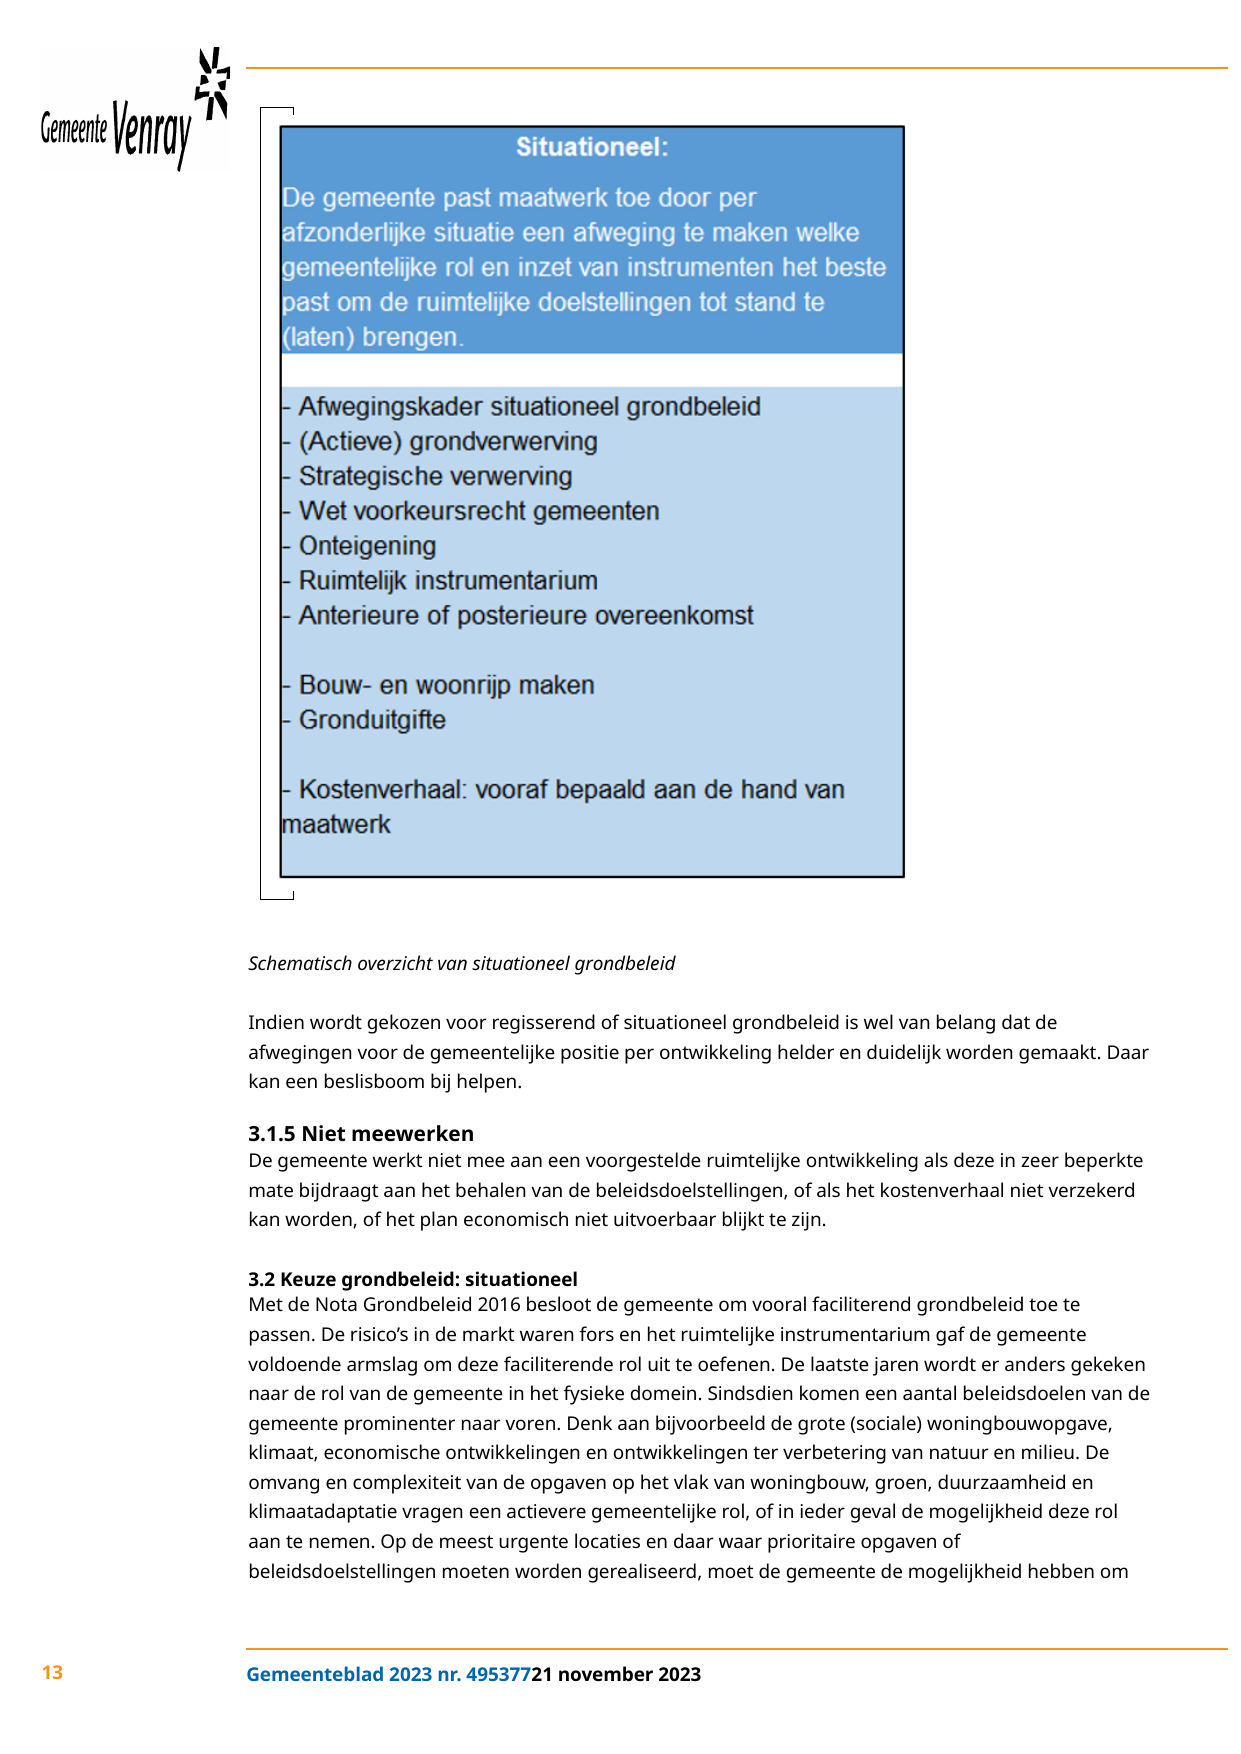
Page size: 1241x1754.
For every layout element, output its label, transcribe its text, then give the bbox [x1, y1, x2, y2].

text 3.2 Keuze grondbeleid: situationeel [248, 1266, 1152, 1292]
text Indien wordt gekozen voor regisserend of situationeel grondbeleid is wel van belang dat de afwegingen voor de gemeentelijke positie per ontwikkeling helder en duidelijk worden gemaakt. Daar kan een beslisboom bij helpen. [248, 1009, 1152, 1094]
text De gemeente werkt niet mee aan een voorgestelde ruimtelijke ontwikkeling als deze in zeer beperkte mate bijdraagt aan het behalen van de beleidsdoelstellingen, of als het kostenverhaal niet verzekerd kan worden, of het plan economisch niet uitvoerbaar blijkt te zijn. [248, 1147, 1152, 1232]
picture [268, 115, 919, 891]
picture [41, 47, 231, 172]
text 3.1.5 Niet meewerken [248, 1119, 1152, 1147]
text Schematisch overzicht van situationeel grondbeleid [248, 950, 1152, 976]
text Met de Nota Grondbeleid 2016 besloot de gemeente om vooral faciliterend grondbeleid toe te passen. De risico’s in de markt waren fors en het ruimtelijke instrumentarium gaf de gemeente voldoende armslag om deze faciliterende rol uit te oefenen. De laatste jaren wordt er anders gekeken naar de rol van de gemeente in het fysieke domein. Sindsdien komen een aantal beleidsdoelen van de gemeente prominenter naar voren. Denk aan bijvoorbeeld de grote (sociale) woningbouwopgave, klimaat, economische ontwikkelingen en ontwikkelingen ter verbetering van natuur en milieu. De omvang en complexiteit van de opgaven op het vlak van woningbouw, groen, duurzaamheid en klimaatadaptatie vragen een actievere gemeentelijke rol, of in ieder geval de mogelijkheid deze rol aan te nemen. Op de meest urgente locaties en daar waar prioritaire opgaven of beleidsdoelstellingen moeten worden gerealiseerd, moet de gemeente de mogelijkheid hebben om [248, 1292, 1152, 1583]
